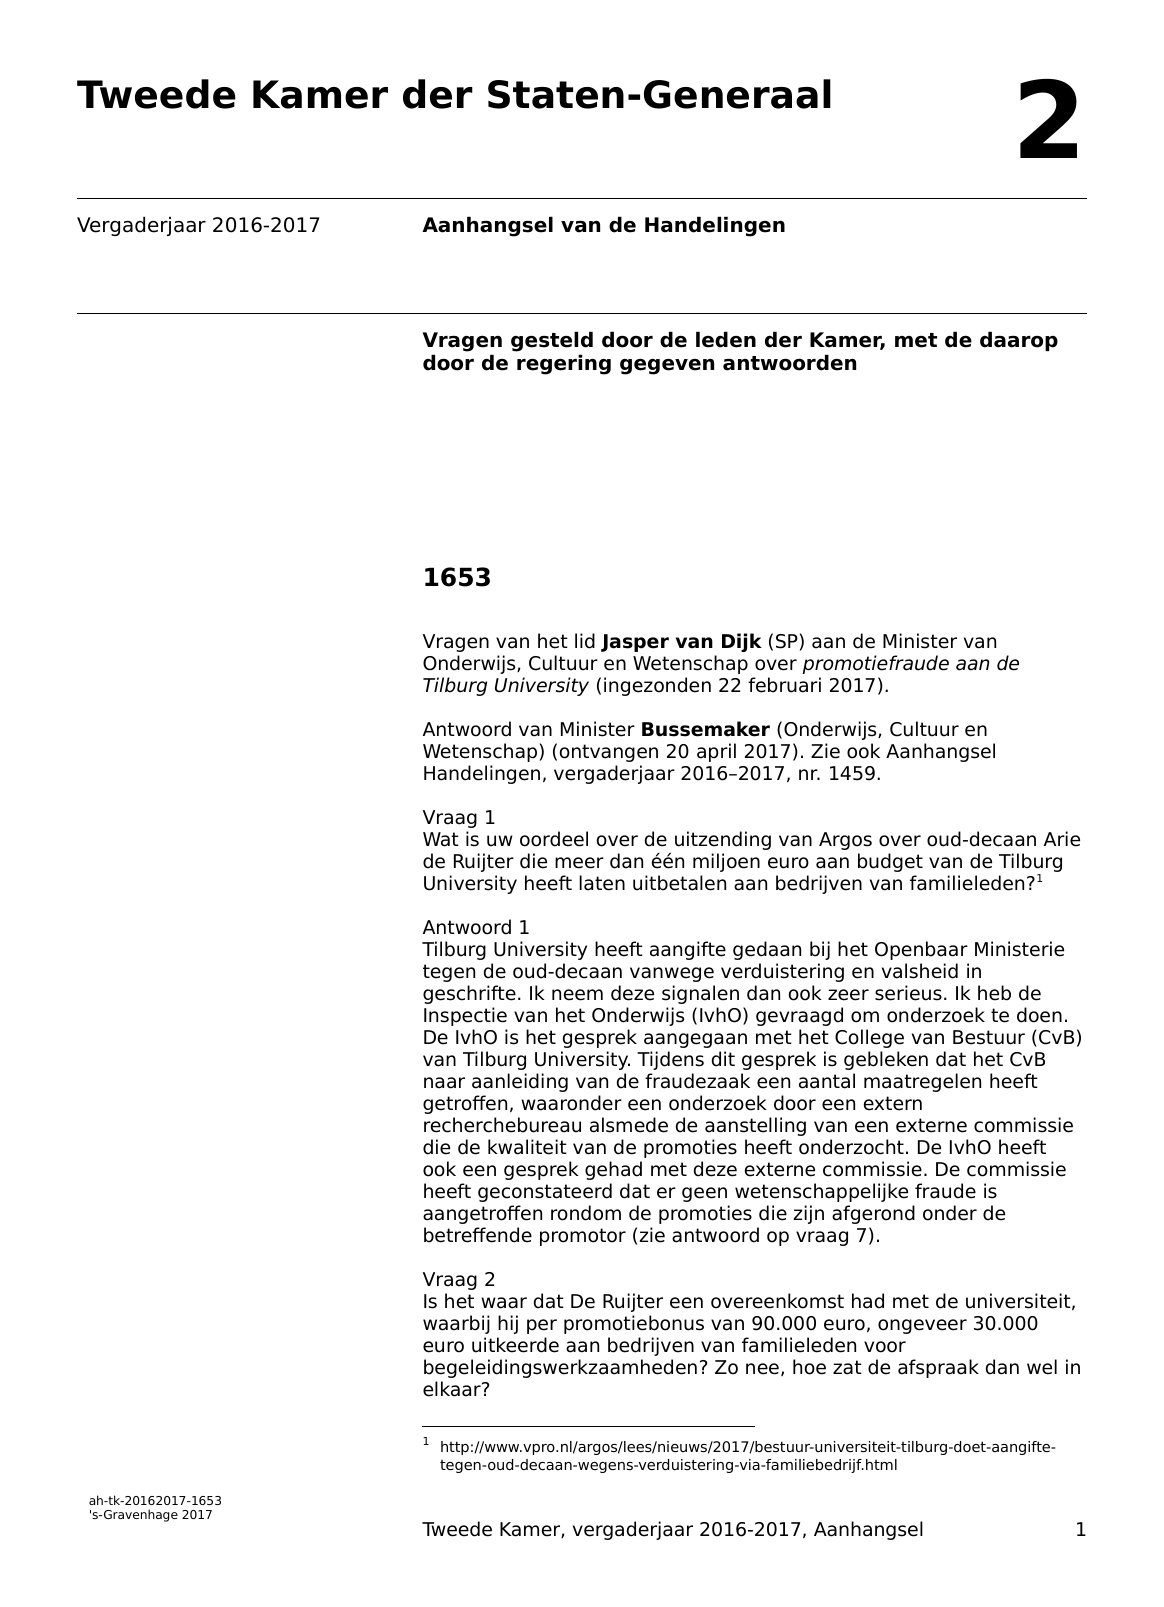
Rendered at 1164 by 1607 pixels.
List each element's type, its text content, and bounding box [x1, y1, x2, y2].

text Antwoord 1 [422, 917, 1087, 939]
table_header 2 [886, 59, 1087, 198]
text ah-tk-20162017-1653 [88, 1494, 323, 1508]
text Vraag 1 [422, 807, 1087, 829]
text Tilburg University heeft aangifte gedaan bij het Openbaar Ministerie tegen de oud-decaan vanwege verduistering en valsheid in geschrifte. Ik neem deze signalen dan ook zeer serieus. Ik heb de Inspectie van het Onderwijs (IvhO) gevraagd om onderzoek te doen. De IvhO is het gesprek aangegaan met het College van Bestuur (CvB) van Tilburg University. Tijdens dit gesprek is gebleken dat het CvB naar aanleiding van de fraudezaak een aantal maatregelen heeft getroffen, waaronder een onderzoek door een extern recherchebureau alsmede de aanstelling van een externe commissie die de kwaliteit van de promoties heeft onderzocht. De IvhO heeft ook een gesprek gehad met deze externe commissie. De commissie heeft geconstateerd dat er geen wetenschappelijke fraude is aangetroffen rondom de promoties die zijn afgerond onder de betreffende promotor (zie antwoord op vraag 7). [422, 939, 1087, 1247]
text http://www.vpro.nl/argos/lees/nieuws/2017/bestuur-universiteit-tilburg-doet-aangifte-tegen-oud-decaan-wegens-verduistering-via-familiebedrijf.html [422, 1435, 1087, 1474]
text 1653 [422, 563, 1087, 592]
table_cell [77, 314, 422, 376]
table_cell Aanhangsel van de Handelingen [422, 199, 1087, 313]
text Vragen van het lid Jasper van Dijk (SP) aan de Minister van Onderwijs, Cultuur en Wetenschap over promotiefraude aan de Tilburg University (ingezonden 22 februari 2017). [422, 631, 1087, 697]
text Vraag 2 [422, 1269, 1087, 1291]
table_header Tweede Kamer der Staten-Generaal [77, 59, 886, 198]
text 's-Gravenhage 2017 [88, 1508, 323, 1522]
text Antwoord van Minister Bussemaker (Onderwijs, Cultuur en Wetenschap) (ontvangen 20 april 2017). Zie ook Aanhangsel Handelingen, vergaderjaar 2016–2017, nr. 1459. [422, 719, 1087, 785]
text Is het waar dat De Ruijter een overeenkomst had met de universiteit, waarbij hij per promotiebonus van 90.000 euro, ongeveer 30.000 euro uitkeerde aan bedrijven van familieleden voor begeleidingswerkzaamheden? Zo nee, hoe zat de afspraak dan wel in elkaar? [422, 1291, 1087, 1401]
table_cell Vergaderjaar 2016-2017 [77, 199, 422, 313]
table_cell Vragen gesteld door de leden der Kamer, met de daarop door de regering gegeven antwoorden [422, 314, 1087, 376]
text Wat is uw oordeel over de uitzending van Argos over oud-decaan Arie de Ruijter die meer dan één miljoen euro aan budget van de Tilburg University heeft laten uitbetalen aan bedrijven van familieleden? [422, 829, 1087, 895]
